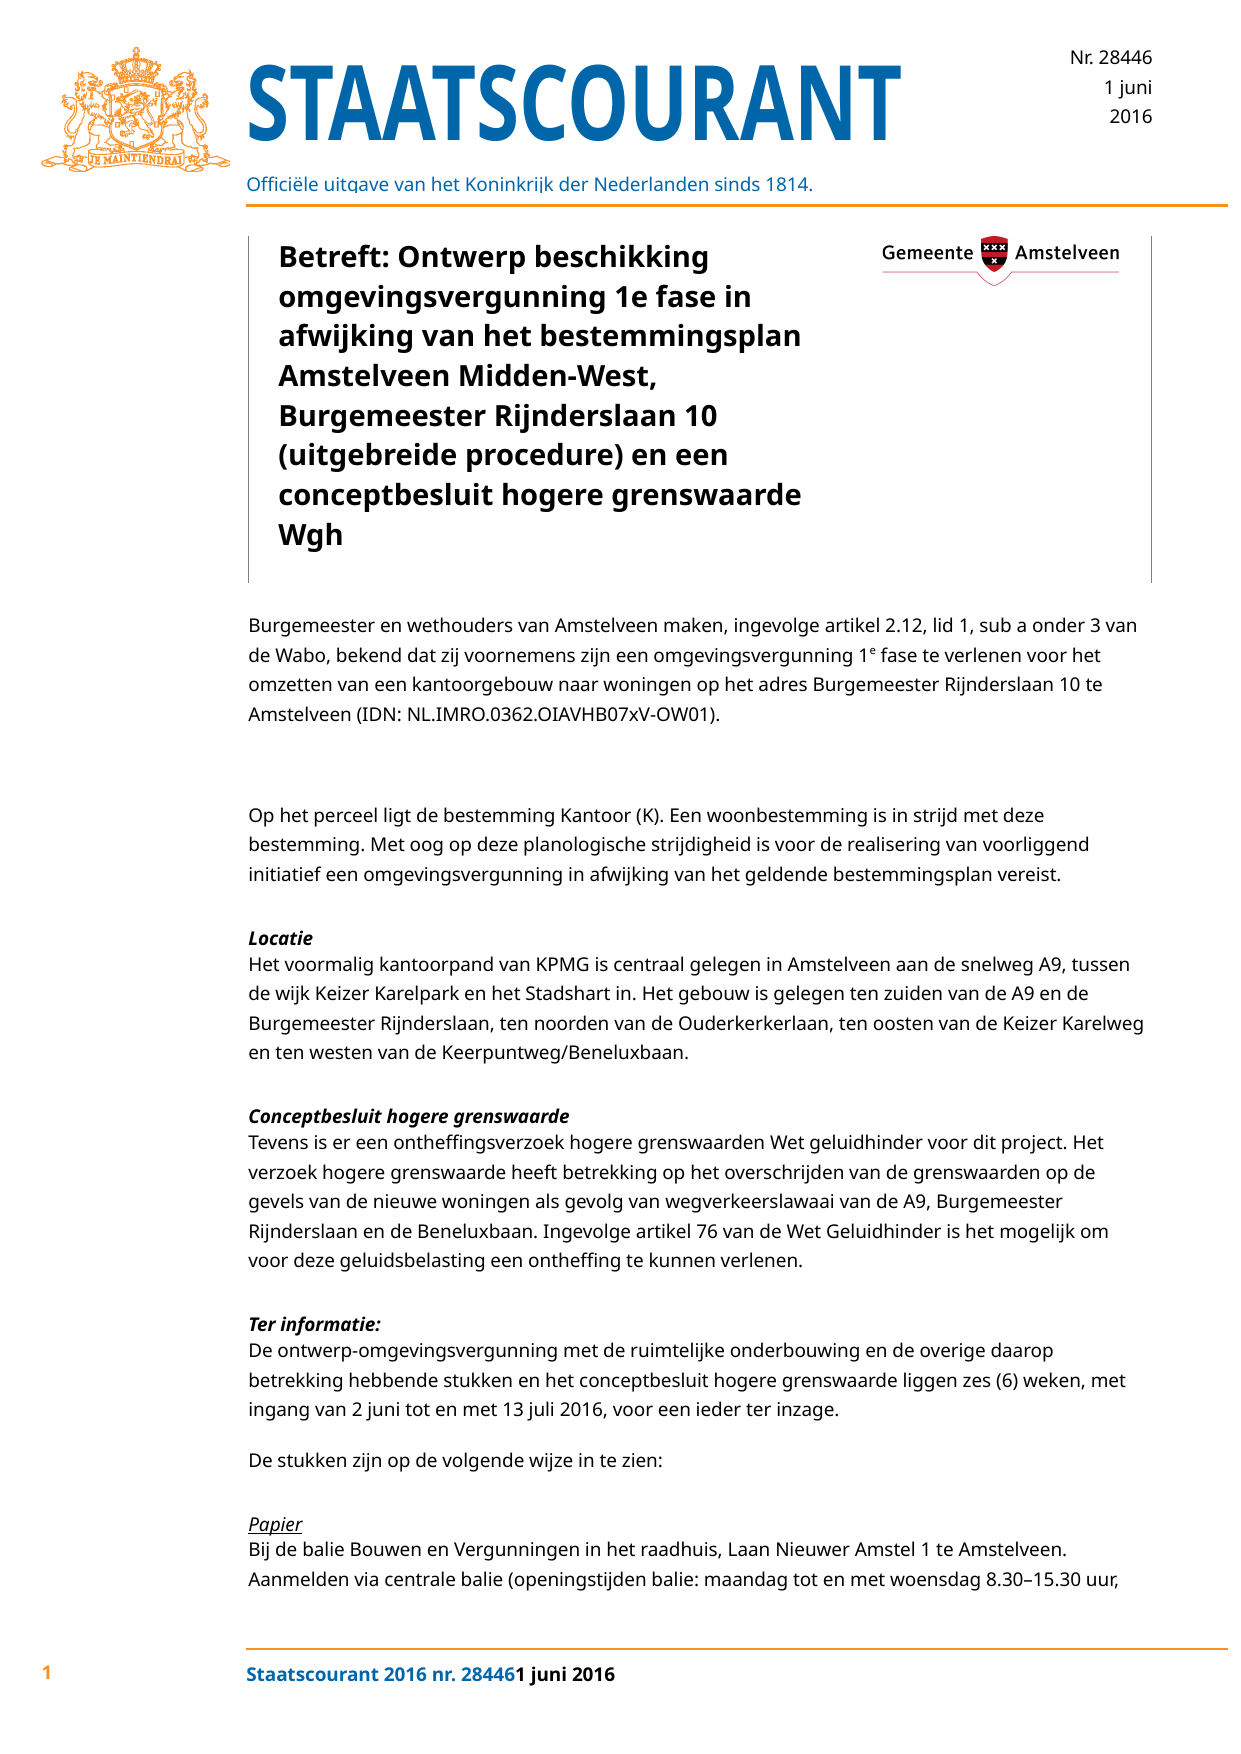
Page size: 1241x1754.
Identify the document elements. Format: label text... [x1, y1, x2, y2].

text Bij de balie Bouwen en Vergunningen in het raadhuis, Laan Nieuwer Amstel 1 te Amstelveen. Aanmelden via centrale balie (openingstijden balie: maandag tot en met woensdag 8.30–15.30 uur, [248, 1537, 1152, 1592]
picture [41, 47, 231, 172]
text Papier [248, 1511, 1152, 1537]
table_header [850, 236, 1151, 583]
text Ter informatie: [248, 1312, 1152, 1337]
text Het voormalig kantoorpand van KPMG is centraal gelegen in Amstelveen aan de snelweg A9, tussen de wijk Keizer Karelpark en het Stadshart in. Het gebouw is gelegen ten zuiden van de A9 en de Burgemeester Rijnderslaan, ten noorden van de Ouderkerkerlaan, ten oosten van de Keizer Karelweg en ten westen van de Keerpuntweg/Beneluxbaan. [248, 951, 1152, 1065]
table_header Betreft: Ontwerp beschikking omgevingsvergunning 1e fase in afwijking van het bestemmingsplan Amstelveen Midden-West, Burgemeester Rijnderslaan 10 (uitgebreide procedure) en een conceptbesluit hogere grenswaarde Wgh [249, 236, 850, 583]
picture [882, 236, 1119, 286]
text De stukken zijn op de volgende wijze in te zien: [248, 1447, 1152, 1473]
text Burgemeester en wethouders van Amstelveen maken, ingevolge artikel 2.12, lid 1, sub a onder 3 van de Wabo, bekend dat zij voornemens zijn een omgevingsvergunning 1e fase te verlenen voor het omzetten van een kantoorgebouw naar woningen op het adres Burgemeester Rijnderslaan 10 te Amstelveen (IDN: NL.IMRO.0362.OIAVHB07xV-OW01). [248, 612, 1152, 727]
text Op het perceel ligt de bestemming Kantoor (K). Een woonbestemming is in strijd met deze bestemming. Met oog op deze planologische strijdigheid is voor de realisering van voorliggend initiatief een omgevingsvergunning in afwijking van het geldende bestemmingsplan vereist. [248, 802, 1152, 887]
text Tevens is er een ontheffingsverzoek hogere grenswaarden Wet geluidhinder voor dit project. Het verzoek hogere grenswaarde heeft betrekking op het overschrijden van de grenswaarden op de gevels van de nieuwe woningen als gevolg van wegverkeerslawaai van de A9, Burgemeester Rijnderslaan en de Beneluxbaan. Ingevolge artikel 76 van de Wet Geluidhinder is het mogelijk om voor deze geluidsbelasting een ontheffing te kunnen verlenen. [248, 1129, 1152, 1273]
text De ontwerp-omgevingsvergunning met de ruimtelijke onderbouwing en de overige daarop betrekking hebbende stukken en het conceptbesluit hogere grenswaarde liggen zes (6) weken, met ingang van 2 juni tot en met 13 juli 2016, voor een ieder ter inzage. [248, 1337, 1152, 1422]
text Locatie [248, 925, 1152, 951]
text Conceptbesluit hogere grenswaarde [248, 1103, 1152, 1129]
